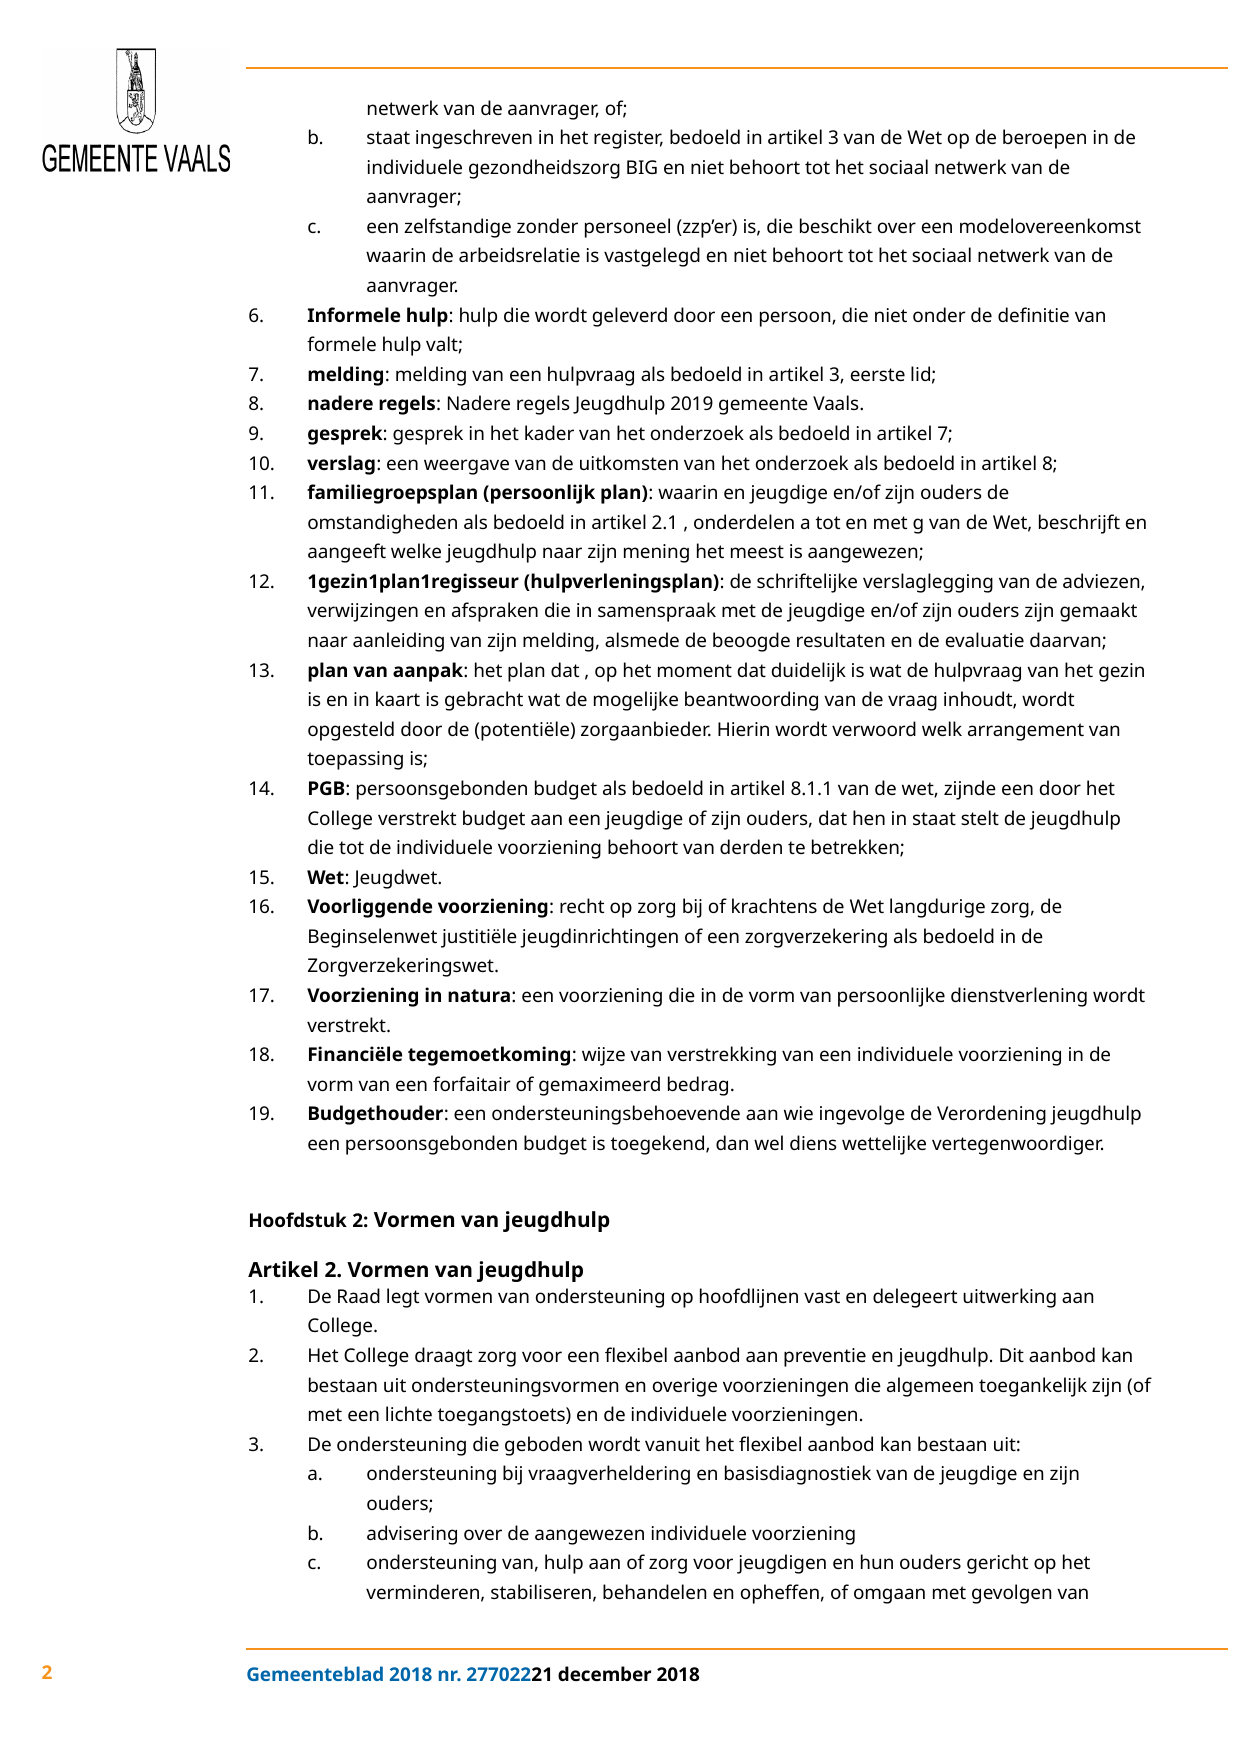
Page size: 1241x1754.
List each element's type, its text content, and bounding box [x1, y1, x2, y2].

list advisering over de aangewezen individuele voorziening [307, 1520, 1152, 1546]
list De Raad legt vormen van ondersteuning op hoofdlijnen vast en delegeert uitwerking aan College. [248, 1283, 1152, 1338]
list staat ingeschreven in het register, bedoeld in artikel 3 van de Wet op de beroepen in de individuele gezondheidszorg BIG en niet behoort tot het sociaal netwerk van de aanvrager; [307, 124, 1152, 209]
list nadere regels: Nadere regels Jeugdhulp 2019 gemeente Vaals. [248, 391, 1152, 416]
list ondersteuning bij vraagverheldering en basisdiagnostiek van de jeugdige en zijn ouders; [307, 1461, 1152, 1516]
list netwerk van de aanvrager, of; [307, 95, 1152, 121]
text Artikel 2. Vormen van jeugdhulp [248, 1255, 1152, 1283]
list De ondersteuning die geboden wordt vanuit het flexibel aanbod kan bestaan uit: [248, 1431, 1152, 1457]
picture [41, 47, 231, 172]
text Hoofdstuk 2: Vormen van jeugdhulp [248, 1205, 1152, 1234]
list melding: melding van een hulpvraag als bedoeld in artikel 3, eerste lid; [248, 361, 1152, 387]
list Budgethouder: een ondersteuningsbehoevende aan wie ingevolge de Verordening jeugdhulp een persoonsgebonden budget is toegekend, dan wel diens wettelijke vertegenwoordiger. [248, 1101, 1152, 1156]
list Het College draagt zorg voor een flexibel aanbod aan preventie en jeugdhulp. Dit aanbod kan bestaan uit ondersteuningsvormen en overige voorzieningen die algemeen toegankelijk zijn (of met een lichte toegangstoets) en de individuele voorzieningen. [248, 1342, 1152, 1427]
list familiegroepsplan (persoonlijk plan): waarin en jeugdige en/of zijn ouders de omstandigheden als bedoeld in artikel 2.1 , onderdelen a tot en met g van de Wet, beschrijft en aangeeft welke jeugdhulp naar zijn mening het meest is aangewezen; [248, 479, 1152, 564]
list plan van aanpak: het plan dat , op het moment dat duidelijk is wat de hulpvraag van het gezin is en in kaart is gebracht wat de mogelijke beantwoording van de vraag inhoudt, wordt opgesteld door de (potentiële) zorgaanbieder. Hierin wordt verwoord welk arrangement van toepassing is; [248, 657, 1152, 771]
list 1gezin1plan1regisseur (hulpverleningsplan): de schriftelijke verslaglegging van de adviezen, verwijzingen en afspraken die in samenspraak met de jeugdige en/of zijn ouders zijn gemaakt naar aanleiding van zijn melding, alsmede de beoogde resultaten en de evaluatie daarvan; [248, 568, 1152, 653]
list ondersteuning van, hulp aan of zorg voor jeugdigen en hun ouders gericht op het verminderen, stabiliseren, behandelen en opheffen, of omgaan met gevolgen van [307, 1549, 1152, 1605]
list PGB: persoonsgebonden budget als bedoeld in artikel 8.1.1 van de wet, zijnde een door het College verstrekt budget aan een jeugdige of zijn ouders, dat hen in staat stelt de jeugdhulp die tot de individuele voorziening behoort van derden te betrekken; [248, 775, 1152, 860]
list verslag: een weergave van de uitkomsten van het onderzoek als bedoeld in artikel 8; [248, 450, 1152, 476]
list Informele hulp: hulp die wordt geleverd door een persoon, die niet onder de definitie van formele hulp valt; [248, 302, 1152, 357]
list Voorziening in natura: een voorziening die in de vorm van persoonlijke dienstverlening wordt verstrekt. [248, 982, 1152, 1038]
list Wet: Jeugdwet. [248, 864, 1152, 890]
list een zelfstandige zonder personeel (zzp’er) is, die beschikt over een modelovereenkomst waarin de arbeidsrelatie is vastgelegd en niet behoort tot het sociaal netwerk van de aanvrager. [307, 213, 1152, 298]
list gesprek: gesprek in het kader van het onderzoek als bedoeld in artikel 7; [248, 420, 1152, 446]
list Financiële tegemoetkoming: wijze van verstrekking van een individuele voorziening in de vorm van een forfaitair of gemaximeerd bedrag. [248, 1041, 1152, 1097]
list Voorliggende voorziening: recht op zorg bij of krachtens de Wet langdurige zorg, de Beginselenwet justitiële jeugdinrichtingen of een zorgverzekering als bedoeld in de Zorgverzekeringswet. [248, 893, 1152, 978]
